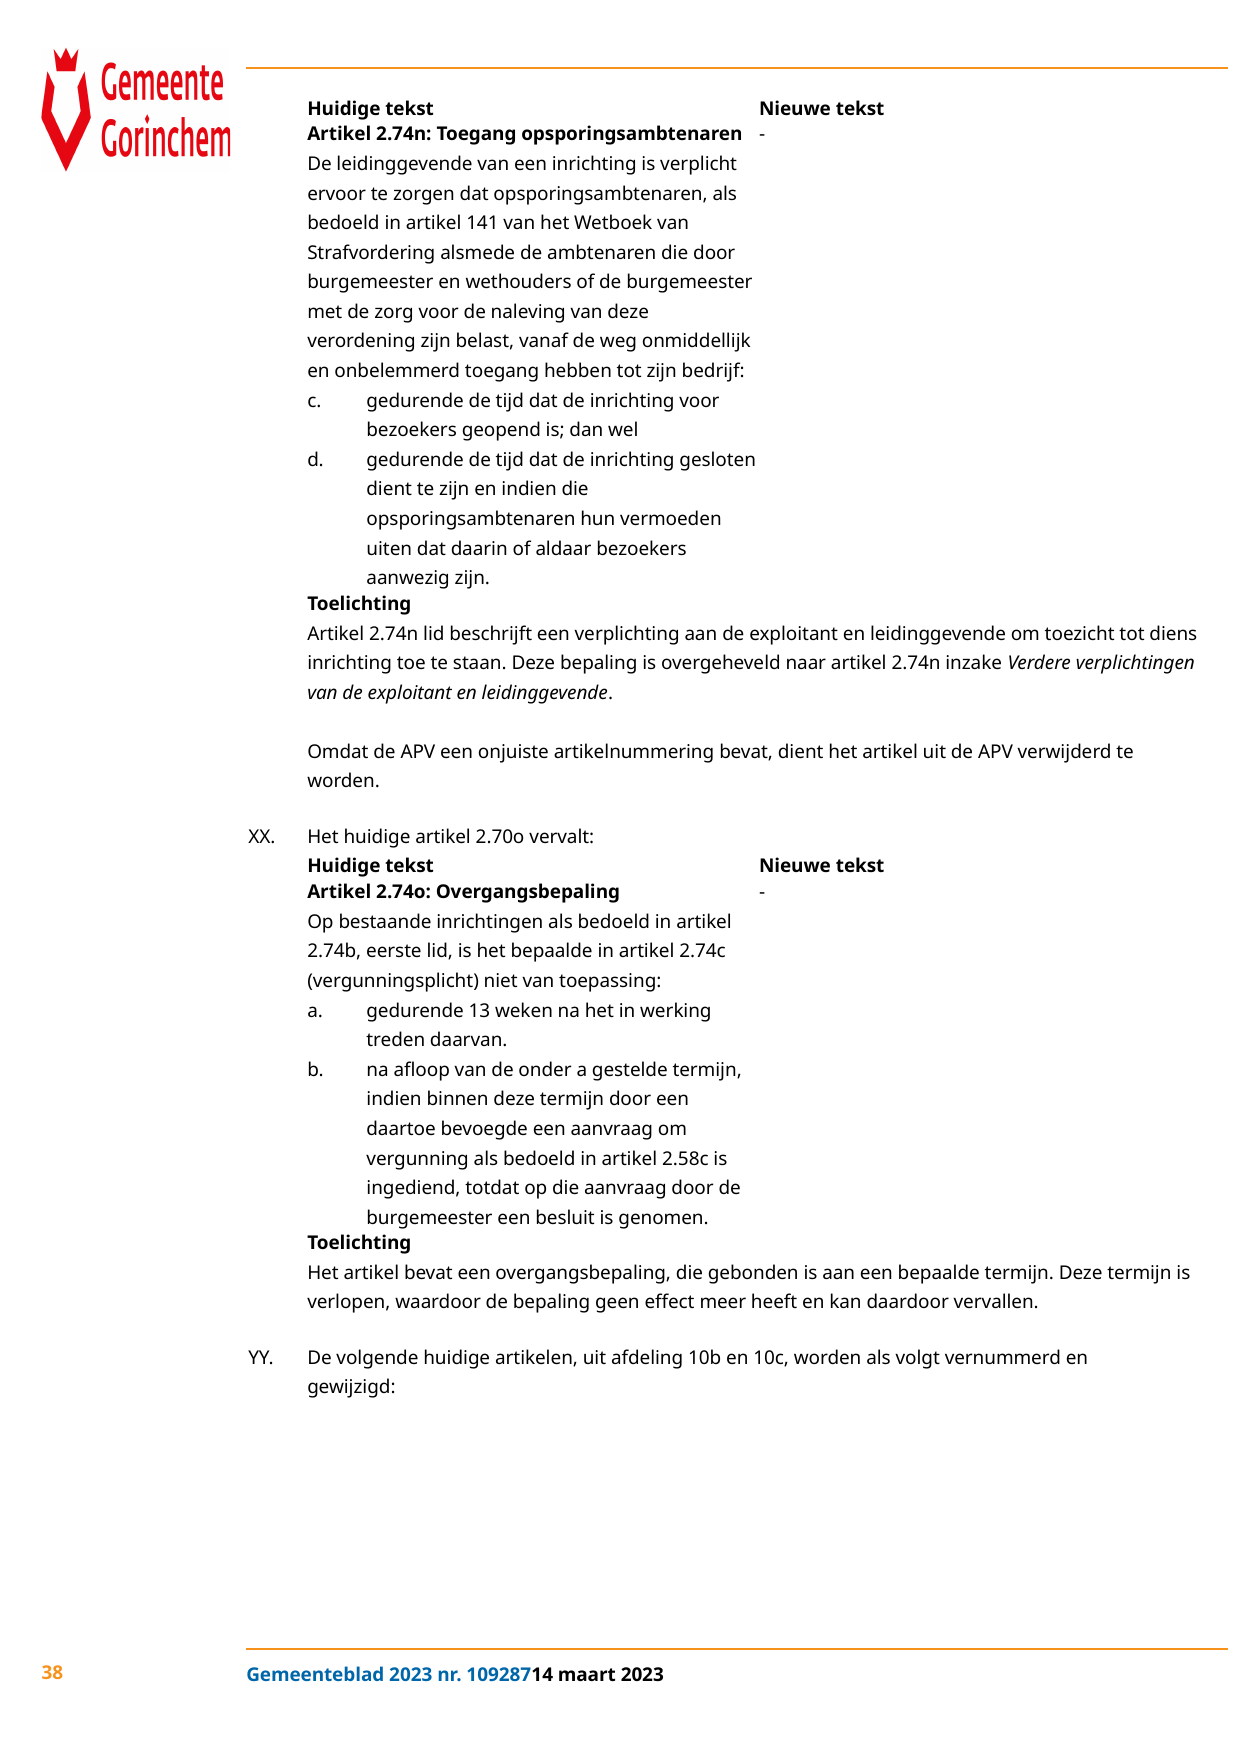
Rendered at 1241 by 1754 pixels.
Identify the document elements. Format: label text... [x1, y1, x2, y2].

table_cell Artikel 2.74n: Toegang opsporingsambtenaren De leidinggevende van een inrichting is verplicht ervoor te zorgen dat opsporingsambtenaren, als bedoeld in artikel 141 van het Wetboek van Strafvordering alsmede de ambtenaren die door burgemeester en wethouders of de burgemeester met de zorg voor de naleving van deze verordening zijn belast, vanaf de weg onmiddellijk en onbelemmerd toegang hebben tot zijn bedrijf: gedurende de tijd dat de inrichting voor bezoekers geopend is; dan wel gedurende de tijd dat de inrichting gesloten dient te zijn en indien die opsporingsambtenaren hun vermoeden uiten dat daarin of aldaar bezoekers aanwezig zijn. [307, 121, 759, 590]
table_cell - [759, 879, 1211, 1229]
table_header Nieuwe tekst [759, 853, 1211, 878]
list Het huidige artikel 2.70o vervalt: [248, 823, 1152, 849]
table_cell Toelichting Het artikel bevat een overgangsbepaling, die gebonden is aan een bepaalde termijn. Deze termijn is verlopen, waardoor de bepaling geen effect meer heeft en kan daardoor vervallen. [307, 1230, 1211, 1314]
picture [41, 47, 231, 172]
list De volgende huidige artikelen, uit afdeling 10b en 10c, worden als volgt vernummerd en gewijzigd: [248, 1344, 1152, 1399]
table_cell Artikel 2.74o: Overgangsbepaling Op bestaande inrichtingen als bedoeld in artikel 2.74b, eerste lid, is het bepaalde in artikel 2.74c (vergunningsplicht) niet van toepassing: gedurende 13 weken na het in werking treden daarvan. na afloop van de onder a gestelde termijn, indien binnen deze termijn door een daartoe bevoegde een aanvraag om vergunning als bedoeld in artikel 2.58c is ingediend, totdat op die aanvraag door de burgemeester een besluit is genomen. [307, 879, 759, 1229]
table_cell Toelichting Artikel 2.74n lid beschrijft een verplichting aan de exploitant en leidinggevende om toezicht tot diens inrichting toe te staan. Deze bepaling is overgeheveld naar artikel 2.74n inzake Verdere verplichtingen van de exploitant en leidinggevende. Omdat de APV een onjuiste artikelnummering bevat, dient het artikel uit de APV verwijderd te worden. [307, 590, 1211, 793]
table_cell - [759, 121, 1211, 590]
table_header Huidige tekst [307, 95, 759, 121]
table_header Huidige tekst [307, 853, 759, 878]
table_header Nieuwe tekst [759, 95, 1211, 121]
